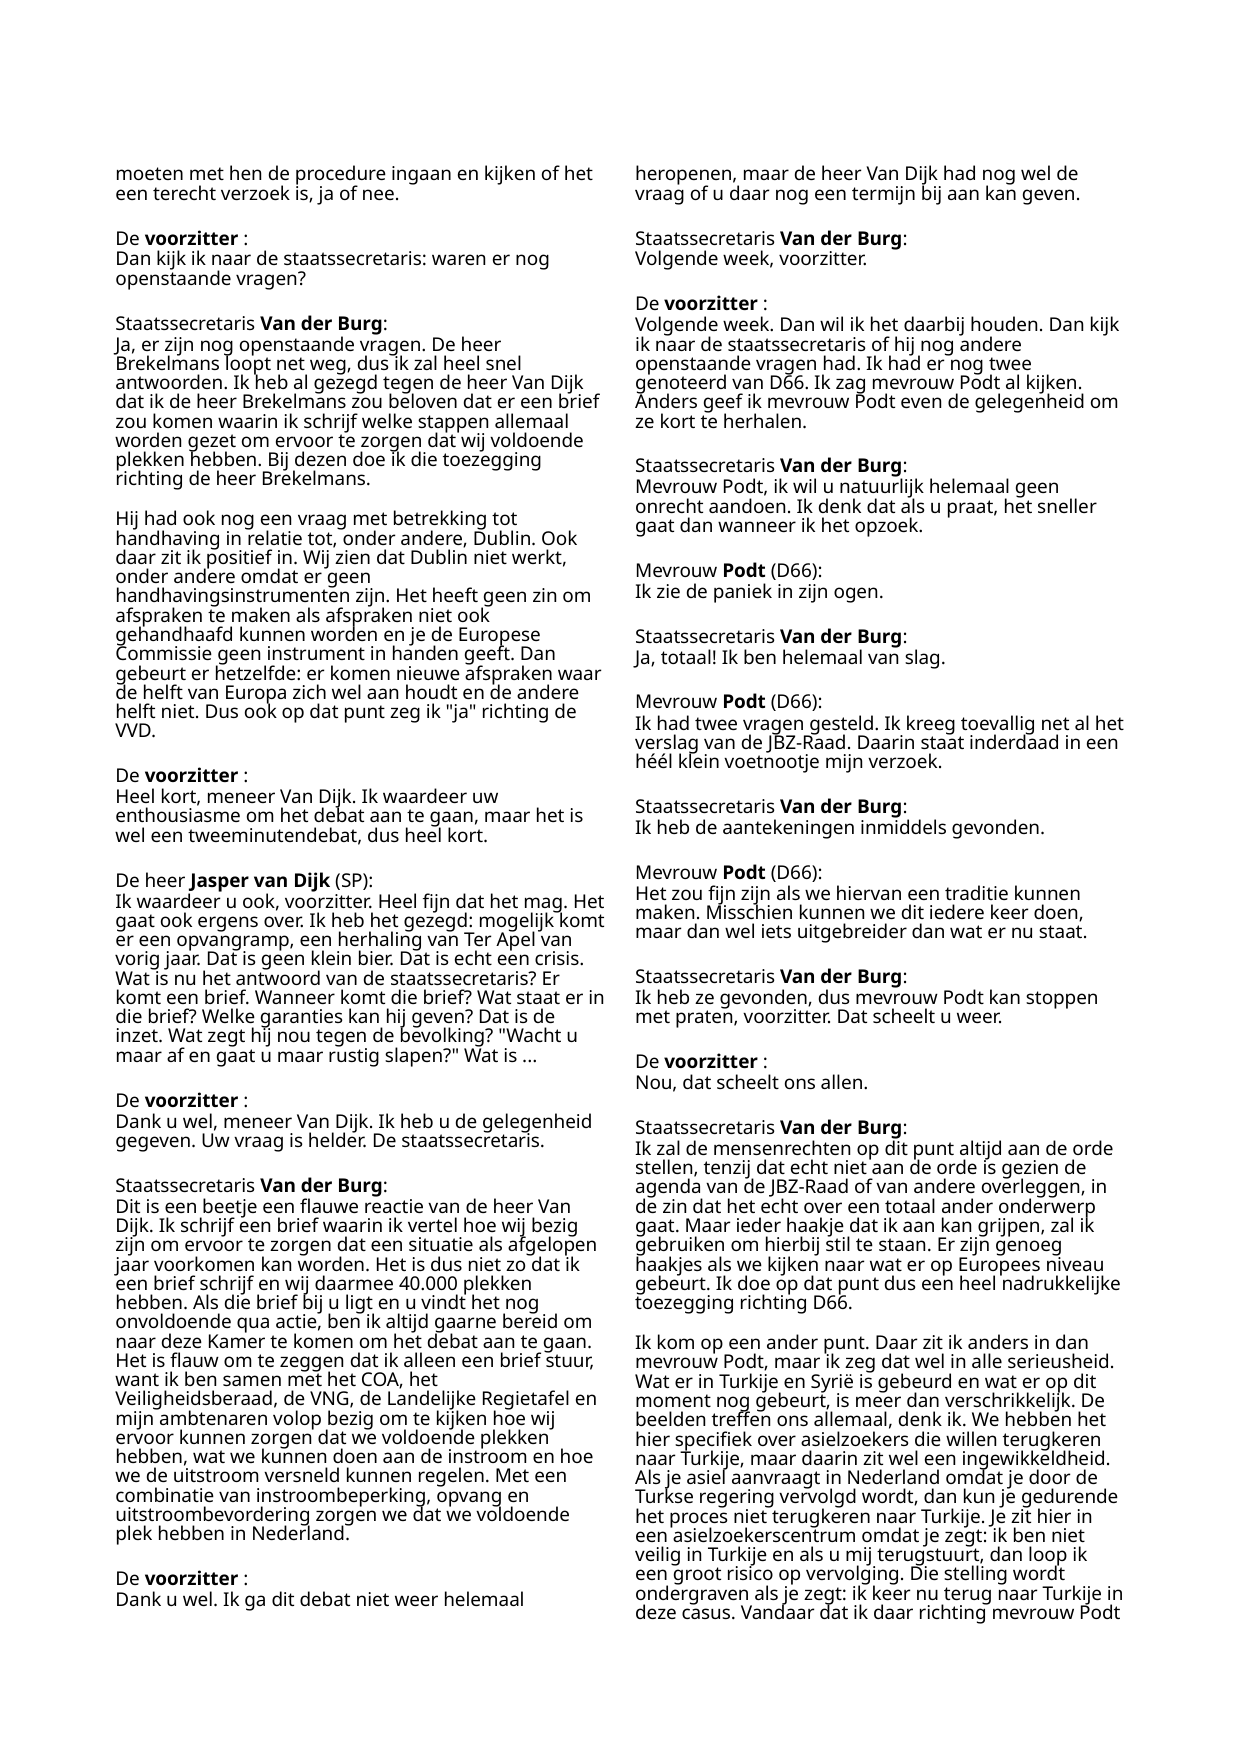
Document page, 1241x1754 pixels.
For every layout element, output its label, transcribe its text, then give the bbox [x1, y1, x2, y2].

text Staatssecretaris Van der Burg: [115, 310, 605, 336]
text heropenen, maar de heer Van Dijk had nog wel de vraag of u daar nog een termijn bij aan kan geven. [635, 165, 1125, 204]
text Dank u wel, meneer Van Dijk. Ik heb u de gelegenheid gegeven. Uw vraag is helder. De staatssecretaris. [115, 1113, 605, 1151]
text Het zou fijn zijn als we hiervan een traditie kunnen maken. Misschien kunnen we dit iedere keer doen, maar dan wel iets uitgebreider dan wat er nu staat. [635, 885, 1125, 942]
text De voorzitter : [635, 291, 1125, 316]
text Nou, dat scheelt ons allen. [635, 1074, 1125, 1093]
text Ik heb de aantekeningen inmiddels gevonden. [635, 819, 1125, 838]
text Staatssecretaris Van der Burg: [635, 793, 1125, 819]
text Dit is een beetje een flauwe reactie van de heer Van Dijk. Ik schrijf een brief waarin ik vertel hoe wij bezig zijn om ervoor te zorgen dat een situatie als afgelopen jaar voorkomen kan worden. Het is dus niet zo dat ik een brief schrijf en wij daarmee 40.000 plekken hebben. Als die brief bij u ligt en u vindt het nog onvoldoende qua actie, ben ik altijd gaarne bereid om naar deze Kamer te komen om het debat aan te gaan. Het is flauw om te zeggen dat ik alleen een brief stuur, want ik ben samen met het COA, het Veiligheidsberaad, de VNG, de Landelijke Regietafel en mijn ambtenaren volop bezig om te kijken hoe wij ervoor kunnen zorgen dat we voldoende plekken hebben, wat we kunnen doen aan de instroom en hoe we de uitstroom versneld kunnen regelen. Met een combinatie van instroombeperking, opvang en uitstroombevordering zorgen we dat we voldoende plek hebben in Nederland. [115, 1198, 605, 1544]
text Ik kom op een ander punt. Daar zit ik anders in dan mevrouw Podt, maar ik zeg dat wel in alle serieusheid. Wat er in Turkije en Syrië is gebeurd en wat er op dit moment nog gebeurt, is meer dan verschrikkelijk. De beelden treffen ons allemaal, denk ik. We hebben het hier specifiek over asielzoekers die willen terugkeren naar Turkije, maar daarin zit wel een ingewikkeldheid. Als je asiel aanvraagt in Nederland omdat je door de Turkse regering vervolgd wordt, dan kun je gedurende het proces niet terugkeren naar Turkije. Je zit hier in een asielzoekerscentrum omdat je zegt: ik ben niet veilig in Turkije en als u mij terugstuurt, dan loop ik een groot risico op vervolging. Die stelling wordt ondergraven als je zegt: ik keer nu terug naar Turkije in deze casus. Vandaar dat ik daar richting mevrouw Podt [635, 1334, 1125, 1623]
text Ik zie de paniek in zijn ogen. [635, 583, 1125, 602]
text Volgende week. Dan wil ik het daarbij houden. Dan kijk ik naar de staatssecretaris of hij nog andere openstaande vragen had. Ik had er nog twee genoteerd van D66. Ik zag mevrouw Podt al kijken. Anders geef ik mevrouw Podt even de gelegenheid om ze kort te herhalen. [635, 316, 1125, 432]
text Staatssecretaris Van der Burg: [635, 1114, 1125, 1140]
text De voorzitter : [115, 225, 605, 250]
text Staatssecretaris Van der Burg: [635, 453, 1125, 478]
text moeten met hen de procedure ingaan en kijken of het een terecht verzoek is, ja of nee. [115, 165, 605, 204]
text De voorzitter : [115, 762, 605, 788]
text Ik heb ze gevonden, dus mevrouw Podt kan stoppen met praten, voorzitter. Dat scheelt u weer. [635, 989, 1125, 1028]
text Hij had ook nog een vraag met betrekking tot handhaving in relatie tot, onder andere, Dublin. Ook daar zit ik positief in. Wij zien dat Dublin niet werkt, onder andere omdat er geen handhavingsinstrumenten zijn. Het heeft geen zin om afspraken te maken als afspraken niet ook gehandhaafd kunnen worden en je de Europese Commissie geen instrument in handen geeft. Dan gebeurt er hetzelfde: er komen nieuwe afspraken waar de helft van Europa zich wel aan houdt en de andere helft niet. Dus ook op dat punt zeg ik "ja" richting de VVD. [115, 510, 605, 742]
text De voorzitter : [115, 1565, 605, 1591]
text Volgende week, voorzitter. [635, 250, 1125, 270]
text De voorzitter : [115, 1087, 605, 1113]
text Heel kort, meneer Van Dijk. Ik waardeer uw enthousiasme om het debat aan te gaan, maar het is wel een tweeminutendebat, dus heel kort. [115, 788, 605, 846]
text Mevrouw Podt (D66): [635, 689, 1125, 714]
text Staatssecretaris Van der Burg: [115, 1172, 605, 1198]
text Staatssecretaris Van der Burg: [635, 225, 1125, 250]
text De voorzitter : [635, 1048, 1125, 1074]
text Ja, er zijn nog openstaande vragen. De heer Brekelmans loopt net weg, dus ik zal heel snel antwoorden. Ik heb al gezegd tegen de heer Van Dijk dat ik de heer Brekelmans zou beloven dat er een brief zou komen waarin ik schrijf welke stappen allemaal worden gezet om ervoor te zorgen dat wij voldoende plekken hebben. Bij dezen doe ik die toezegging richting de heer Brekelmans. [115, 336, 605, 490]
text Staatssecretaris Van der Burg: [635, 963, 1125, 989]
text Mevrouw Podt (D66): [635, 557, 1125, 583]
text Mevrouw Podt (D66): [635, 859, 1125, 885]
text Staatssecretaris Van der Burg: [635, 623, 1125, 649]
text De heer Jasper van Dijk (SP): [115, 867, 605, 893]
text Ik zal de mensenrechten op dit punt altijd aan de orde stellen, tenzij dat echt niet aan de orde is gezien de agenda van de JBZ-Raad of van andere overleggen, in de zin dat het echt over een totaal ander onderwerp gaat. Maar ieder haakje dat ik aan kan grijpen, zal ik gebruiken om hierbij stil te staan. Er zijn genoeg haakjes als we kijken naar wat er op Europees niveau gebeurt. Ik doe op dat punt dus een heel nadrukkelijke toezegging richting D66. [635, 1140, 1125, 1313]
text Ja, totaal! Ik ben helemaal van slag. [635, 649, 1125, 668]
text Dan kijk ik naar de staatssecretaris: waren er nog openstaande vragen? [115, 250, 605, 289]
text Mevrouw Podt, ik wil u natuurlijk helemaal geen onrecht aandoen. Ik denk dat als u praat, het sneller gaat dan wanneer ik het opzoek. [635, 478, 1125, 536]
text Ik had twee vragen gesteld. Ik kreeg toevallig net al het verslag van de JBZ-Raad. Daarin staat inderdaad in een héél klein voetnootje mijn verzoek. [635, 714, 1125, 772]
text Dank u wel. Ik ga dit debat niet weer helemaal [115, 1591, 605, 1610]
text Ik waardeer u ook, voorzitter. Heel fijn dat het mag. Het gaat ook ergens over. Ik heb het gezegd: mogelijk komt er een opvangramp, een herhaling van Ter Apel van vorig jaar. Dat is geen klein bier. Dat is echt een crisis. Wat is nu het antwoord van de staatssecretaris? Er komt een brief. Wanneer komt die brief? Wat staat er in die brief? Welke garanties kan hij geven? Dat is de inzet. Wat zegt hij nou tegen de bevolking? "Wacht u maar af en gaat u maar rustig slapen?" Wat is ... [115, 893, 605, 1066]
